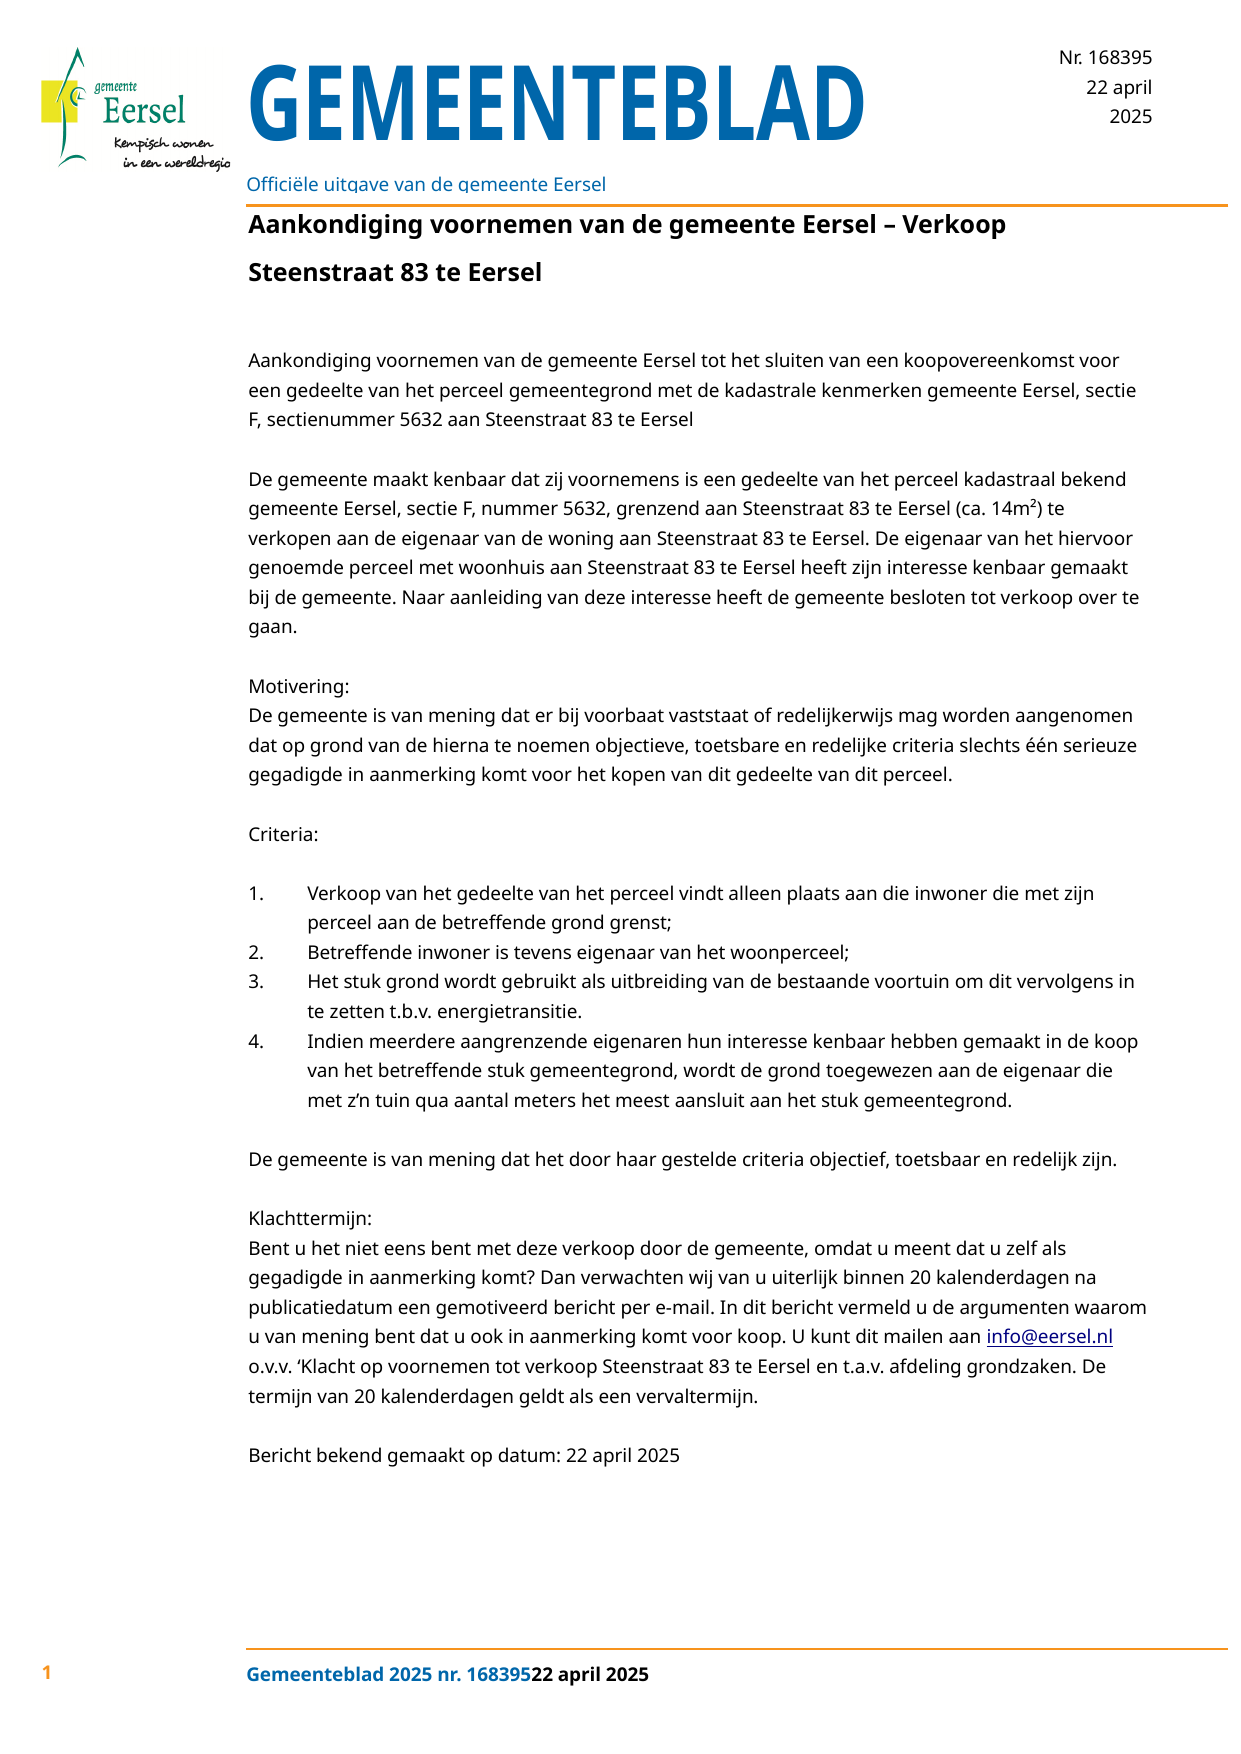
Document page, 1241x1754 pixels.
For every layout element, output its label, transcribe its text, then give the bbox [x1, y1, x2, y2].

text De gemeente is van mening dat er bij voorbaat vaststaat of redelijkerwijs mag worden aangenomen dat op grond van de hierna te noemen objectieve, toetsbare en redelijke criteria slechts één serieuze gegadigde in aanmerking komt voor het kopen van dit gedeelte van dit perceel. [248, 702, 1152, 787]
list Het stuk grond wordt gebruikt als uitbreiding van de bestaande voortuin om dit vervolgens in te zetten t.b.v. energietransitie. [248, 969, 1152, 1024]
list Indien meerdere aangrenzende eigenaren hun interesse kenbaar hebben gemaakt in de koop van het betreffende stuk gemeentegrond, wordt de grond toegewezen aan de eigenaar die met z’n tuin qua aantal meters het meest aansluit aan het stuk gemeentegrond. [248, 1028, 1152, 1113]
text Klachttermijn: [248, 1205, 1152, 1231]
picture [41, 47, 231, 172]
text Aankondiging voornemen van de gemeente Eersel tot het sluiten van een koopovereenkomst voor een gedeelte van het perceel gemeentegrond met de kadastrale kenmerken gemeente Eersel, sectie F, sectienummer 5632 aan Steenstraat 83 te Eersel [248, 347, 1152, 432]
text Motivering: [248, 673, 1152, 699]
text Bent u het niet eens bent met deze verkoop door de gemeente, omdat u meent dat u zelf als gegadigde in aanmerking komt? Dan verwachten wij van u uiterlijk binnen 20 kalenderdagen na publicatiedatum een gemotiveerd bericht per e-mail. In dit bericht vermeld u de argumenten waarom u van mening bent dat u ook in aanmerking komt voor koop. U kunt dit mailen aan info@eersel.nl o.v.v. ‘Klacht op voornemen tot verkoop Steenstraat 83 te Eersel en t.a.v. afdeling grondzaken. De termijn van 20 kalenderdagen geldt als een vervaltermijn. [248, 1235, 1152, 1409]
list Betreffende inwoner is tevens eigenaar van het woonperceel; [248, 939, 1152, 965]
text Aankondiging voornemen van de gemeente Eersel – Verkoop Steenstraat 83 te Eersel [248, 207, 1152, 288]
text Criteria: [248, 821, 1152, 847]
text Bericht bekend gemaakt op datum: 22 april 2025 [248, 1442, 1152, 1468]
list Verkoop van het gedeelte van het perceel vindt alleen plaats aan die inwoner die met zijn perceel aan de betreffende grond grenst; [248, 880, 1152, 935]
text De gemeente maakt kenbaar dat zij voornemens is een gedeelte van het perceel kadastraal bekend gemeente Eersel, sectie F, nummer 5632, grenzend aan Steenstraat 83 te Eersel (ca. 14m²) te verkopen aan de eigenaar van de woning aan Steenstraat 83 te Eersel. De eigenaar van het hiervoor genoemde perceel met woonhuis aan Steenstraat 83 te Eersel heeft zijn interesse kenbaar gemaakt bij de gemeente. Naar aanleiding van deze interesse heeft de gemeente besloten tot verkoop over te gaan. [248, 466, 1152, 639]
text De gemeente is van mening dat het door haar gestelde criteria objectief, toetsbaar en redelijk zijn. [248, 1146, 1152, 1172]
